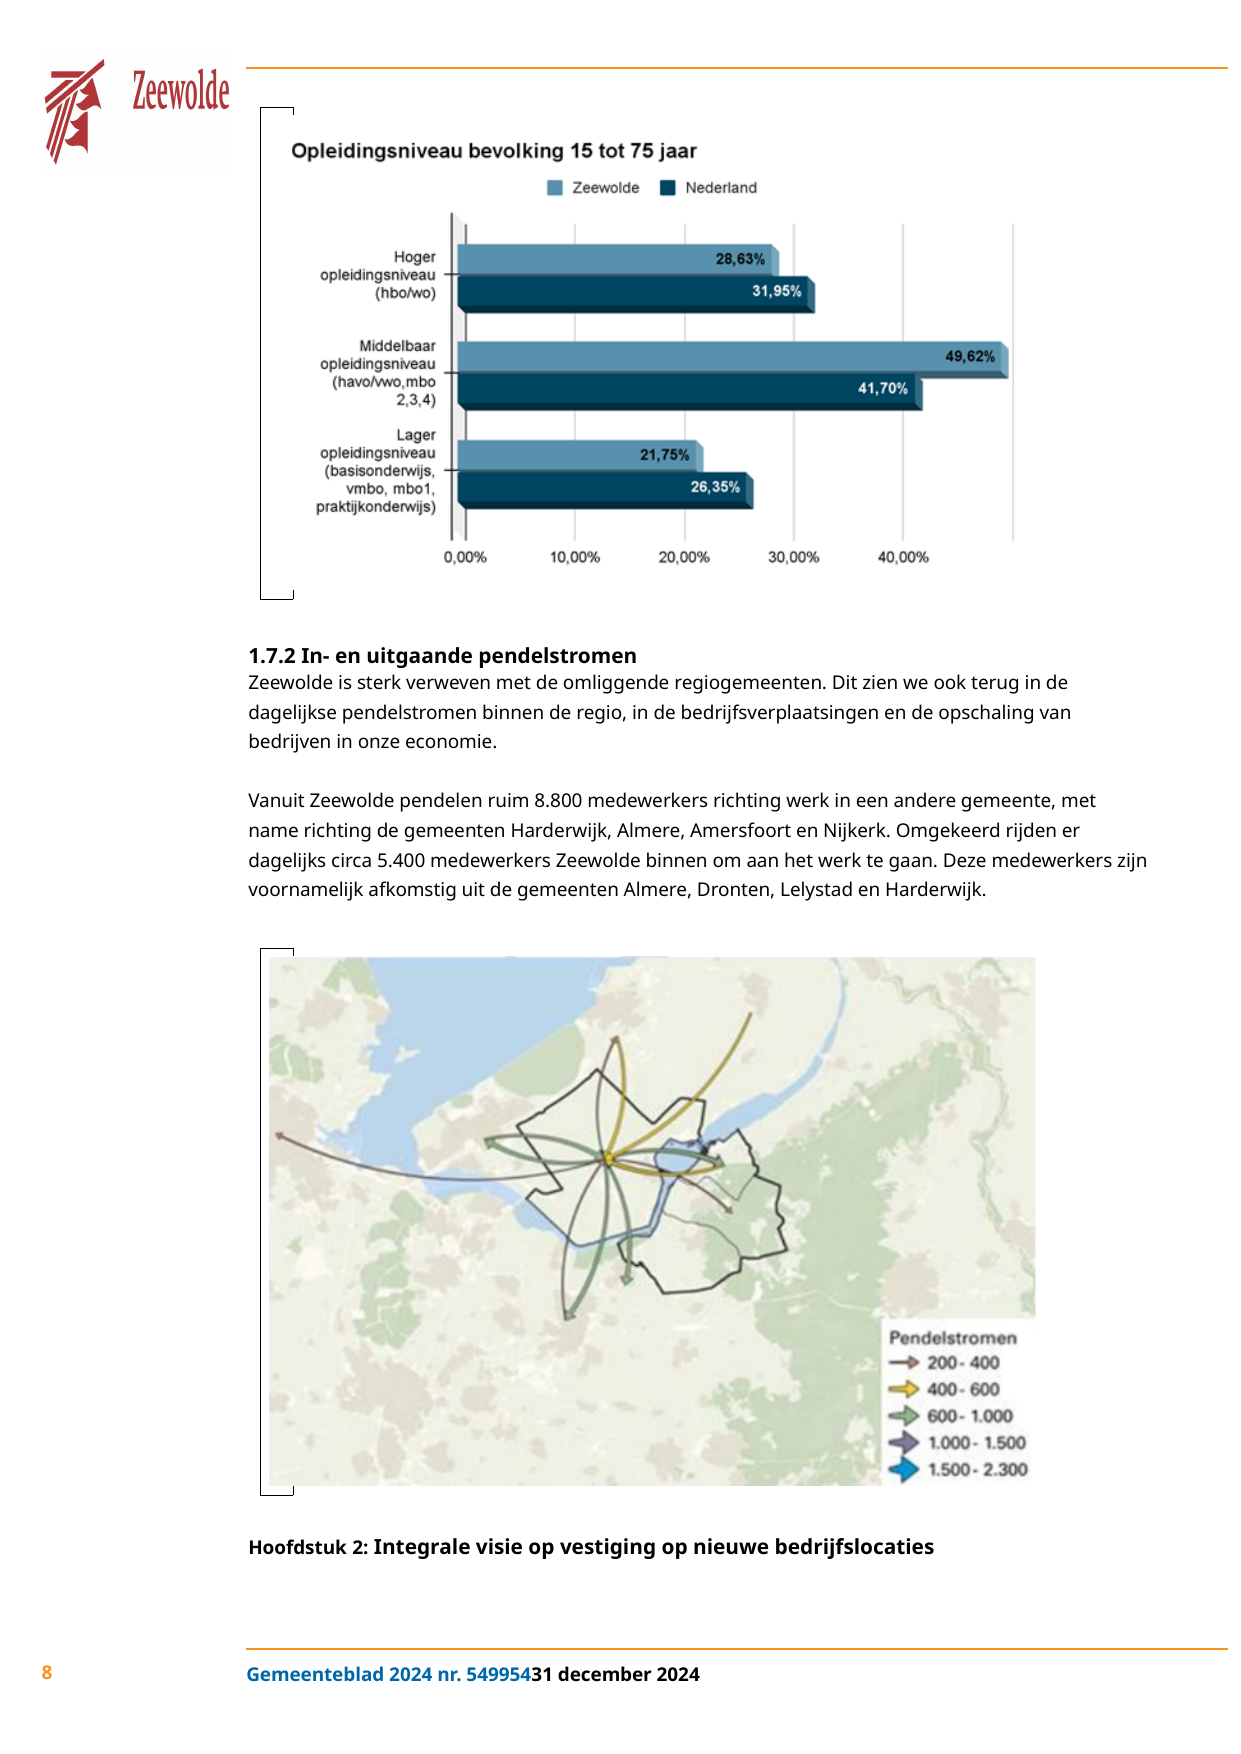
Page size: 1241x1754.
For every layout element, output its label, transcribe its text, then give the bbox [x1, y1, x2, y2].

picture [268, 115, 1037, 590]
text 1.7.2 In- en uitgaande pendelstromen [248, 641, 1152, 669]
text Zeewolde is sterk verweven met de omliggende regiogemeenten. Dit zien we ook terug in de dagelijkse pendelstromen binnen de regio, in de bedrijfsverplaatsingen en de opschaling van bedrijven in onze economie. [248, 669, 1152, 754]
text Vanuit Zeewolde pendelen ruim 8.800 medewerkers richting werk in een andere gemeente, met name richting de gemeenten Harderwijk, Almere, Amersfoort en Nijkerk. Omgekeerd rijden er dagelijks circa 5.400 medewerkers Zeewolde binnen om aan het werk te gaan. Deze medewerkers zijn voornamelijk afkomstig uit de gemeenten Almere, Dronten, Lelystad en Harderwijk. [248, 788, 1152, 902]
picture [41, 47, 231, 172]
text Hoofdstuk 2: Integrale visie op vestiging op nieuwe bedrijfslocaties [248, 1532, 1152, 1560]
picture [268, 956, 1037, 1486]
